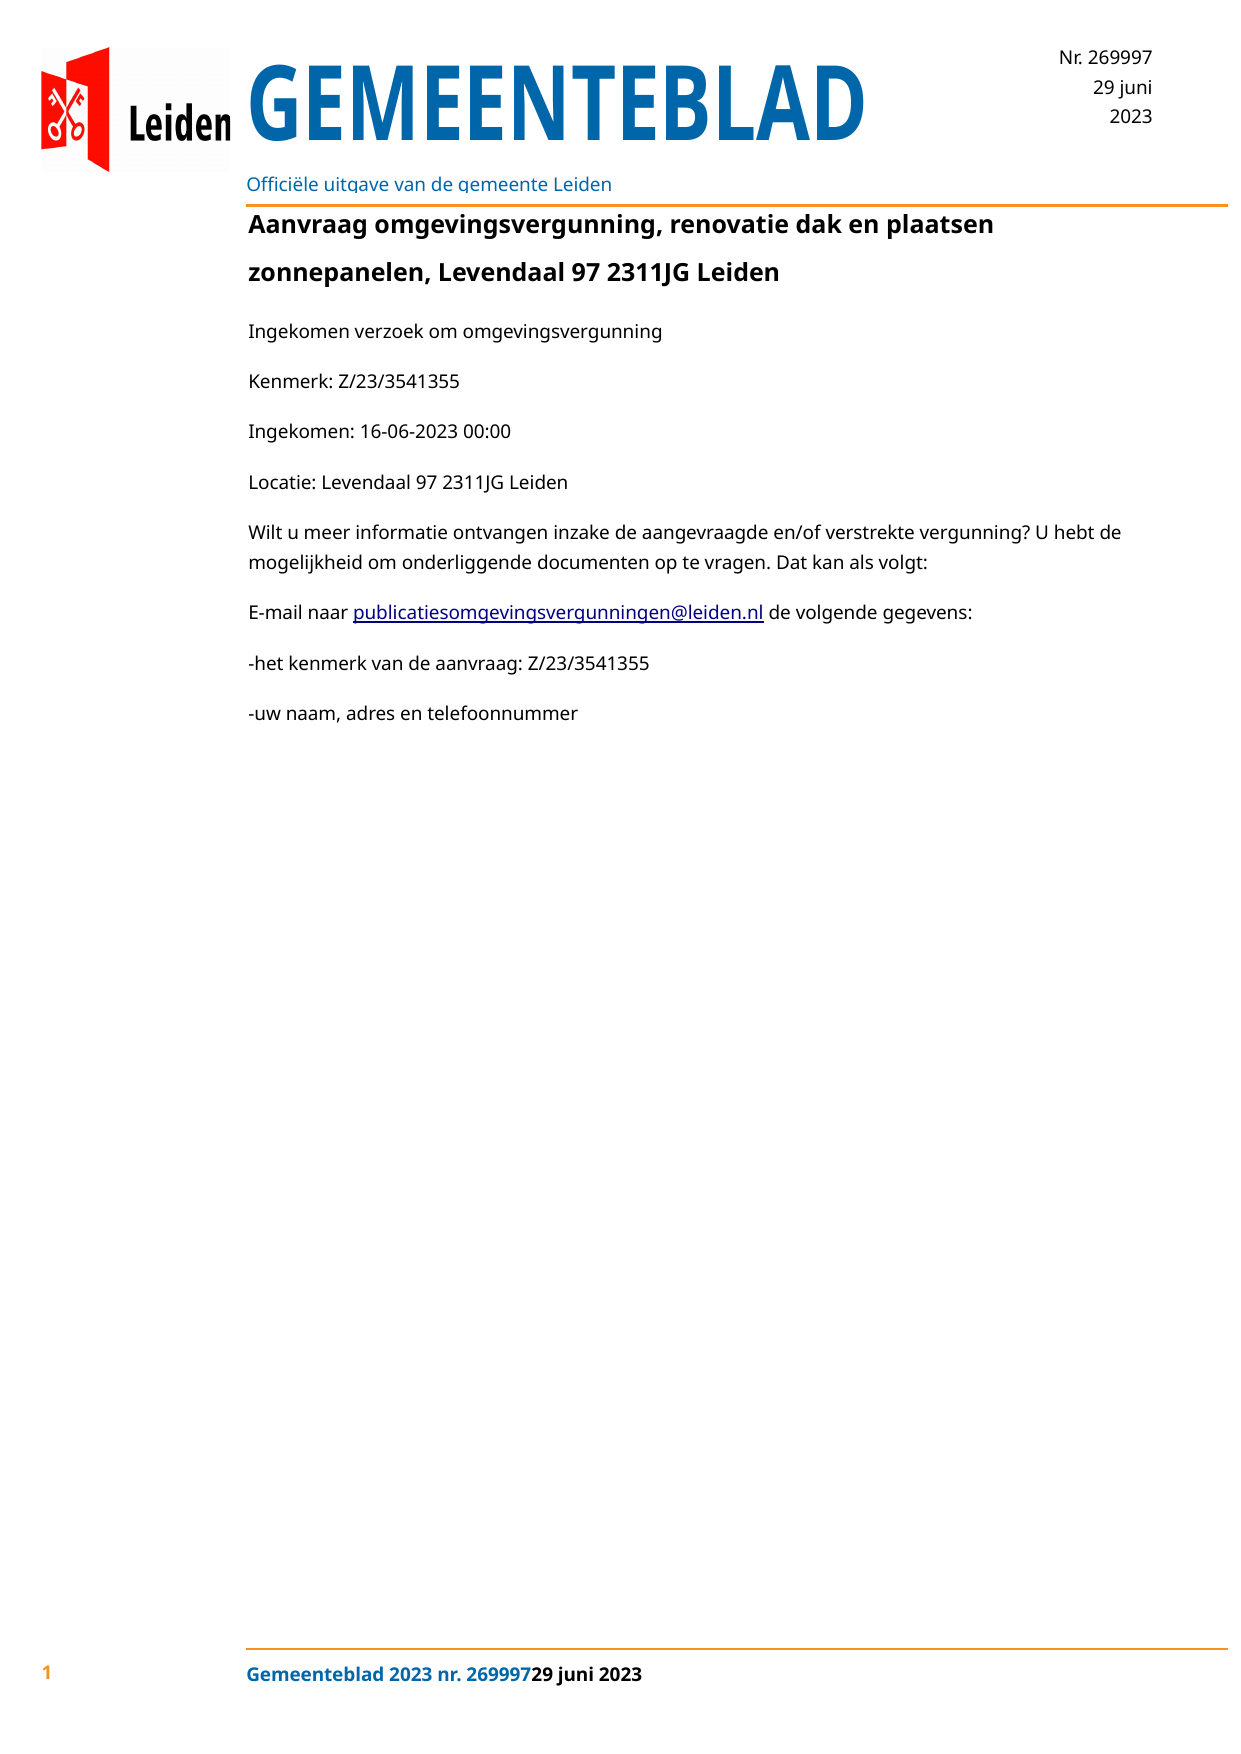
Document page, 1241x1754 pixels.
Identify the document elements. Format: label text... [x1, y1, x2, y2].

text Ingekomen: 16-06-2023 00:00 [248, 419, 1152, 444]
text Kenmerk: Z/23/3541355 [248, 368, 1152, 394]
text Ingekomen verzoek om omgevingsvergunning [248, 318, 1152, 344]
text Locatie: Levendaal 97 2311JG Leiden [248, 469, 1152, 495]
text -uw naam, adres en telefoonnummer [248, 700, 1152, 726]
text Wilt u meer informatie ontvangen inzake de aangevraagde en/of verstrekte vergunning? U hebt de mogelijkheid om onderliggende documenten op te vragen. Dat kan als volgt: [248, 519, 1152, 575]
text E-mail naar publicatiesomgevingsvergunningen@leiden.nl de volgende gegevens: [248, 599, 1152, 625]
picture [41, 47, 231, 172]
text Aanvraag omgevingsvergunning, renovatie dak en plaatsen zonnepanelen, Levendaal 97 2311JG Leiden [248, 207, 1152, 288]
text -het kenmerk van de aanvraag: Z/23/3541355 [248, 650, 1152, 676]
